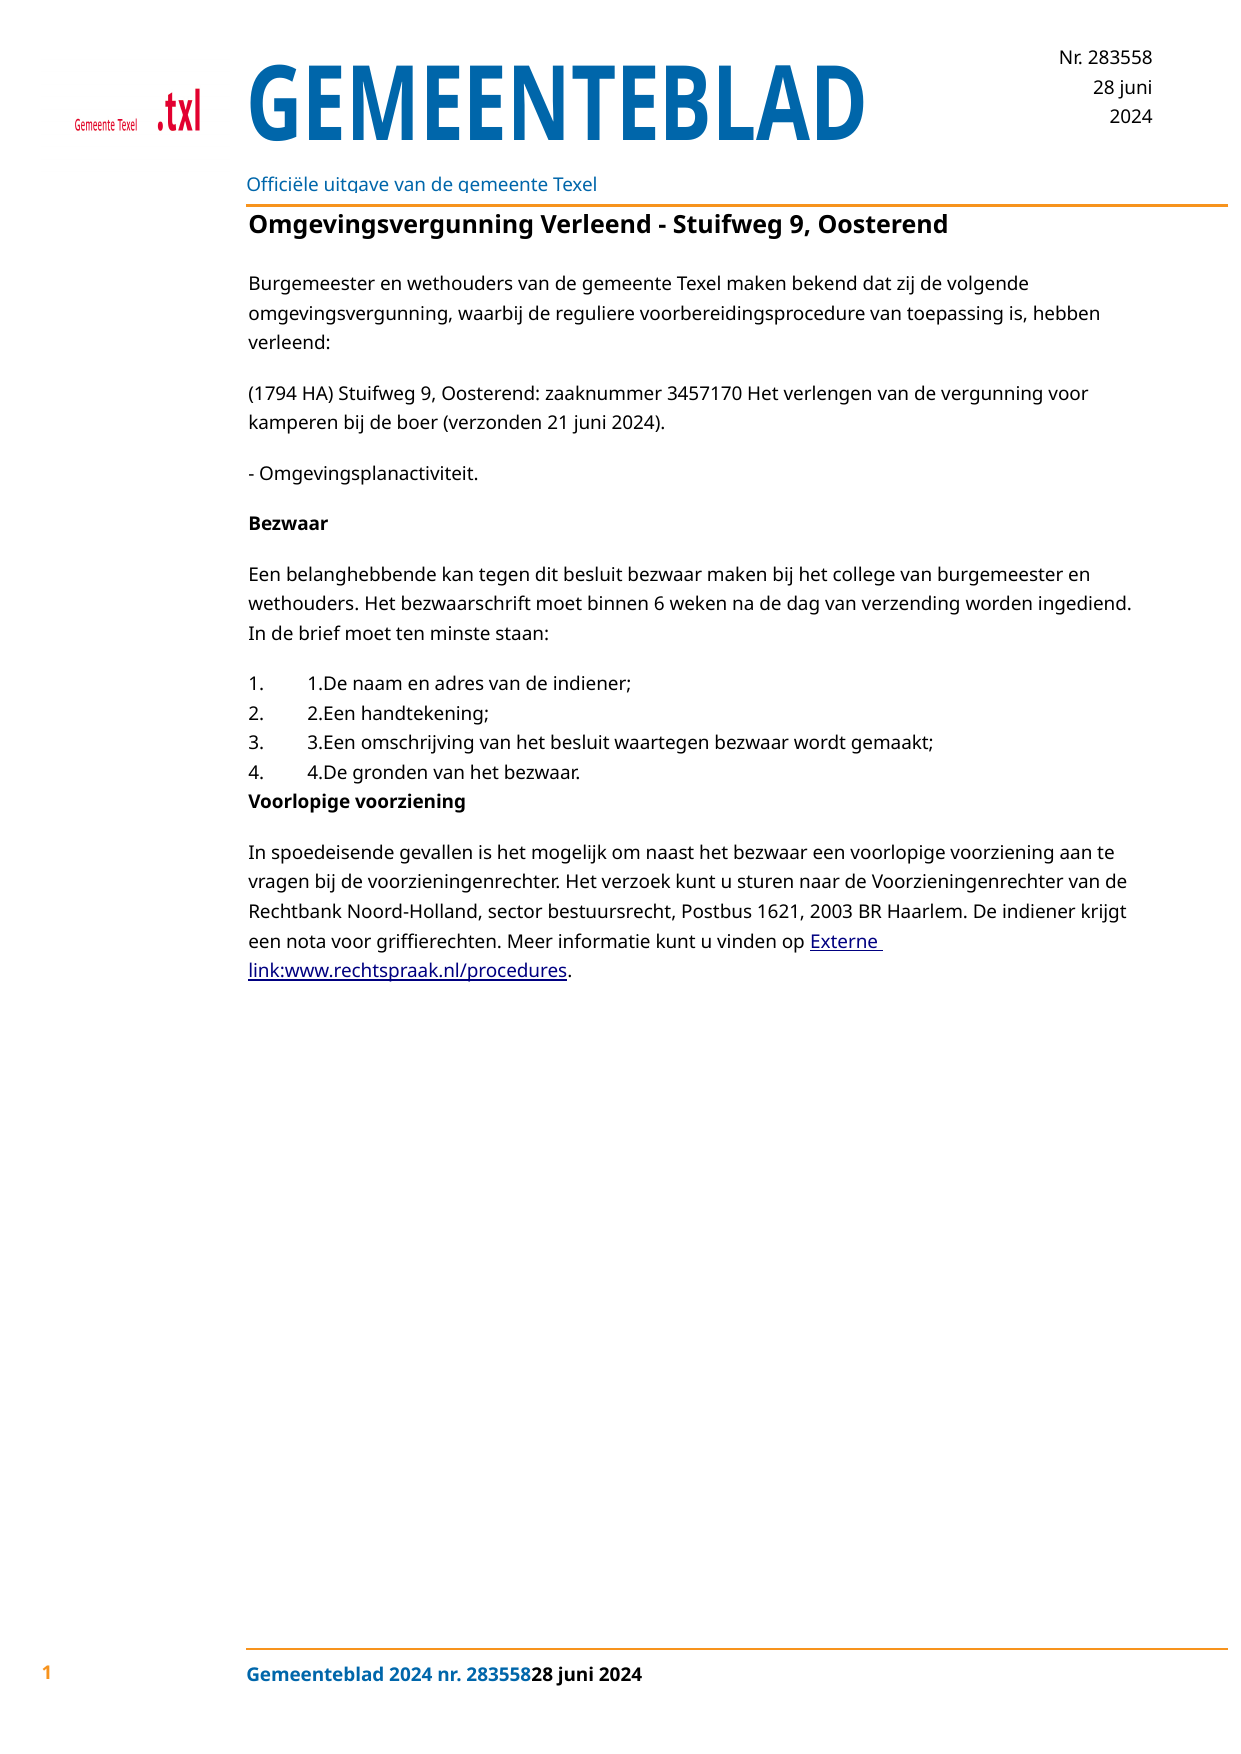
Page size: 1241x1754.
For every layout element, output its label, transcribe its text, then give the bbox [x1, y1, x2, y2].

text Burgemeester en wethouders van de gemeente Texel maken bekend dat zij de volgende omgevingsvergunning, waarbij de reguliere voorbereidingsprocedure van toepassing is, hebben verleend: [248, 270, 1152, 355]
text Voorlopige voorziening [248, 789, 1152, 814]
text Een belanghebbende kan tegen dit besluit bezwaar maken bij het college van burgemeester en wethouders. Het bezwaarschrift moet binnen 6 weken na de dag van verzending worden ingediend. In de brief moet ten minste staan: [248, 561, 1152, 646]
text In spoedeisende gevallen is het mogelijk om naast het bezwaar een voorlopige voorziening aan te vragen bij de voorzieningenrechter. Het verzoek kunt u sturen naar de Voorzieningenrechter van de Rechtbank Noord-Holland, sector bestuursrecht, Postbus 1621, 2003 BR Haarlem. De indiener krijgt een nota voor griffierechten. Meer informatie kunt u vinden op Externe link:www.rechtspraak.nl/procedures. [248, 839, 1152, 983]
picture [41, 47, 231, 172]
text Omgevingsvergunning Verleend - Stuifweg 9, Oosterend [248, 207, 1152, 241]
text - Omgevingsplanactiviteit. [248, 460, 1152, 486]
list 3.Een omschrijving van het besluit waartegen bezwaar wordt gemaakt; [248, 729, 1152, 755]
text (1794 HA) Stuifweg 9, Oosterend: zaaknummer 3457170 Het verlengen van de vergunning voor kamperen bij de boer (verzonden 21 juni 2024). [248, 380, 1152, 435]
list 1.De naam en adres van de indiener; [248, 670, 1152, 696]
list 2.Een handtekening; [248, 700, 1152, 726]
list 4.De gronden van het bezwaar. [248, 759, 1152, 785]
text Bezwaar [248, 510, 1152, 536]
